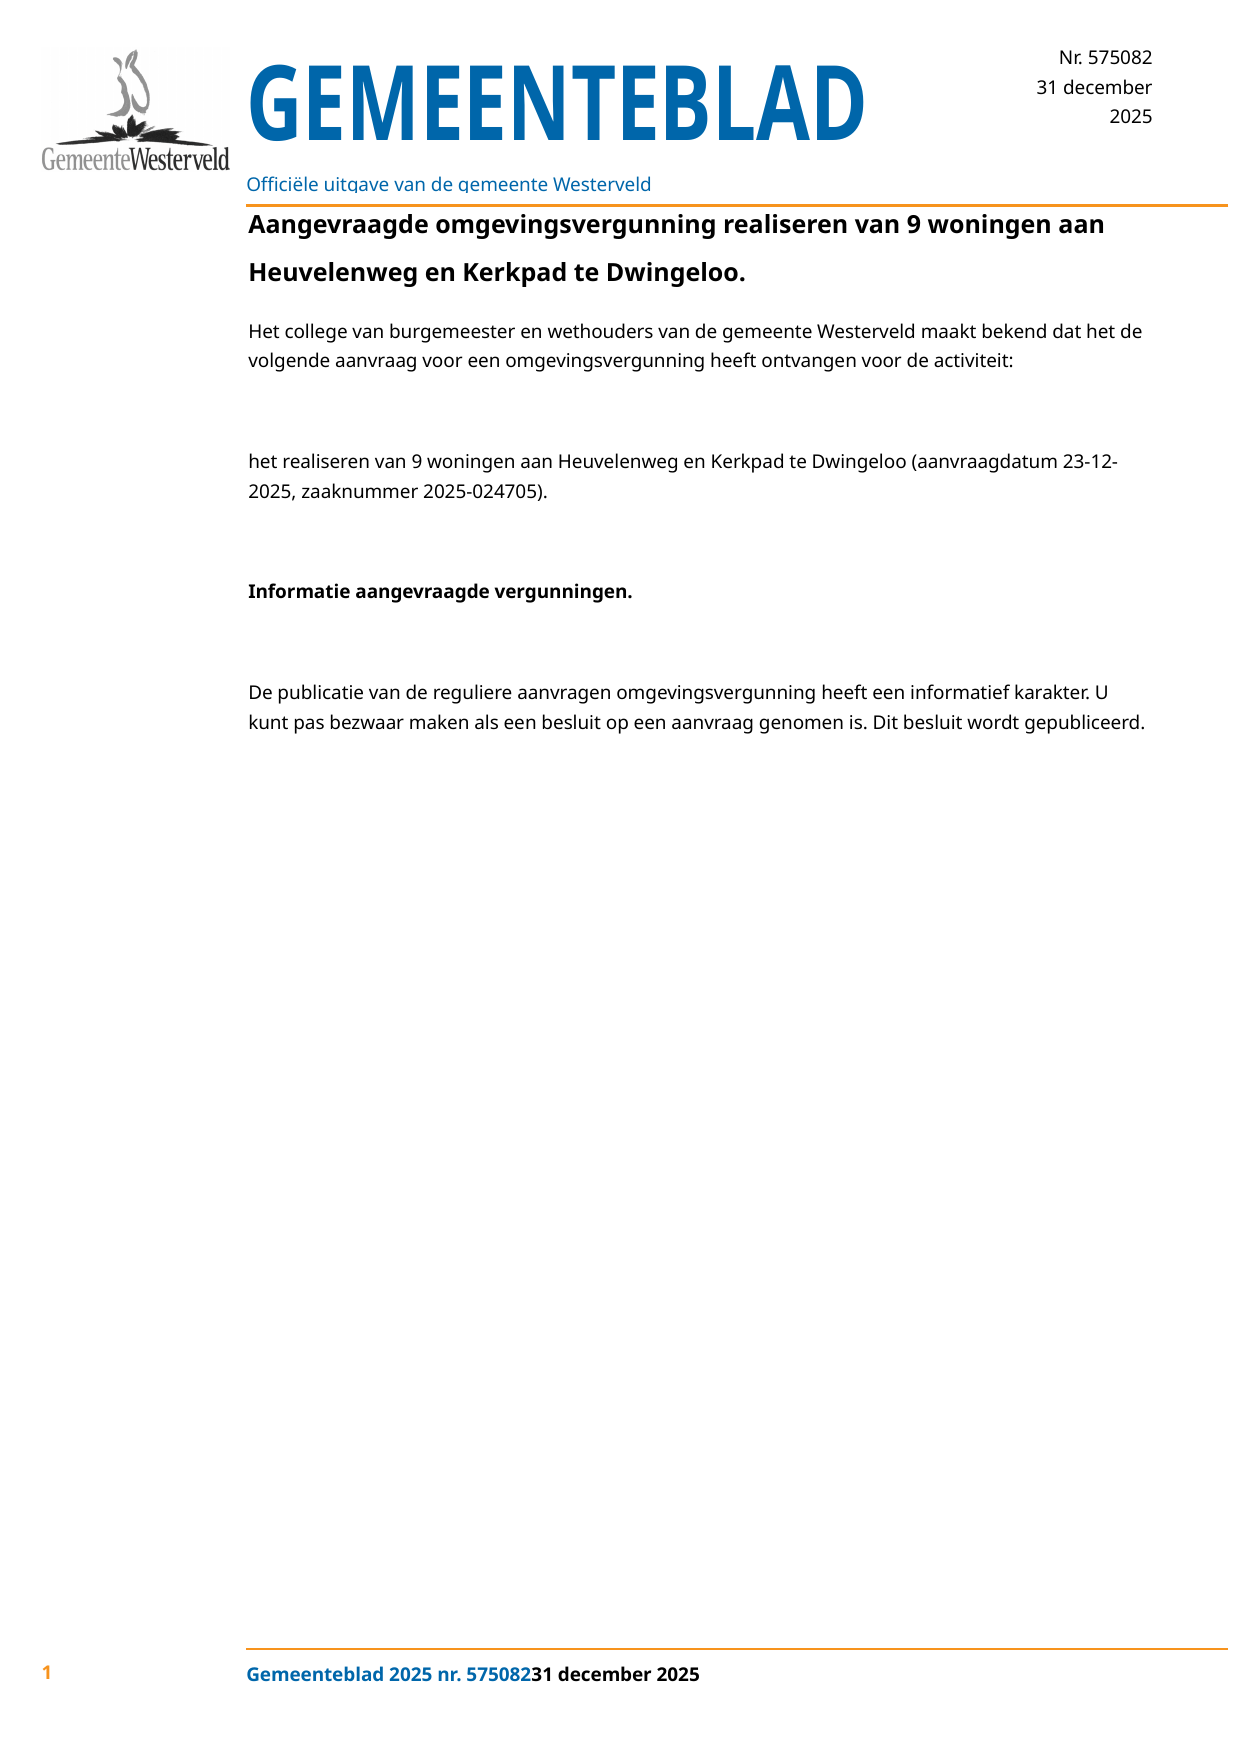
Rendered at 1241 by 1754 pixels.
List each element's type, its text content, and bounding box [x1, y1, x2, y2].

text Het college van burgemeester en wethouders van de gemeente Westerveld maakt bekend dat het de volgende aanvraag voor een omgevingsvergunning heeft ontvangen voor de activiteit: [248, 318, 1152, 373]
text Informatie aangevraagde vergunningen. [248, 579, 1152, 604]
picture [41, 47, 231, 172]
text het realiseren van 9 woningen aan Heuvelenweg en Kerkpad te Dwingeloo (aanvraagdatum 23-12-2025, zaaknummer 2025-024705). [248, 448, 1152, 504]
text Aangevraagde omgevingsvergunning realiseren van 9 woningen aan Heuvelenweg en Kerkpad te Dwingeloo. [248, 207, 1152, 288]
text De publicatie van de reguliere aanvragen omgevingsvergunning heeft een informatief karakter. U kunt pas bezwaar maken als een besluit op een aanvraag genomen is. Dit besluit wordt gepubliceerd. [248, 679, 1152, 735]
